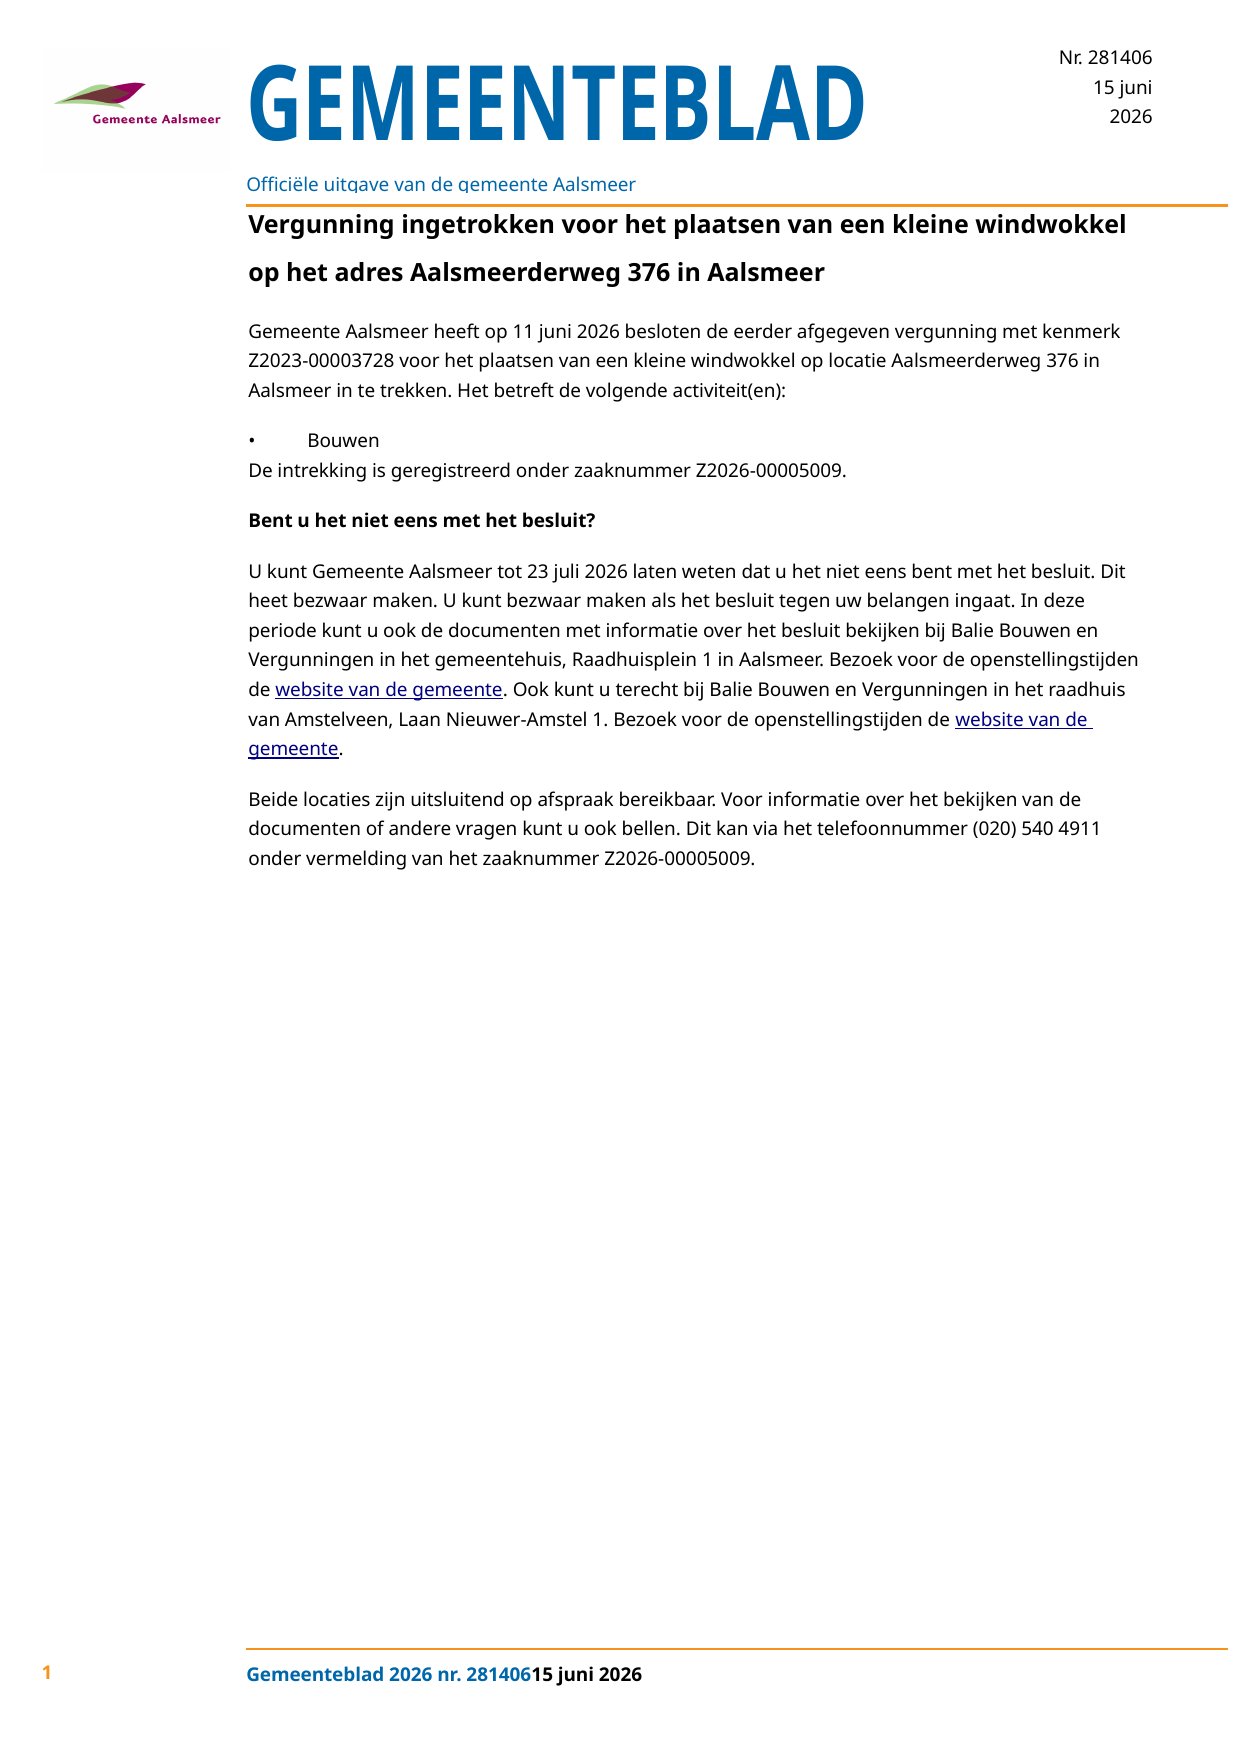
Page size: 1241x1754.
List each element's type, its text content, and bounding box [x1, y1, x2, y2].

text Vergunning ingetrokken voor het plaatsen van een kleine windwokkel op het adres Aalsmeerderweg 376 in Aalsmeer [248, 207, 1152, 288]
list Bouwen [248, 427, 1152, 453]
text Gemeente Aalsmeer heeft op 11 juni 2026 besloten de eerder afgegeven vergunning met kenmerk Z2023-00003728 voor het plaatsen van een kleine windwokkel op locatie Aalsmeerderweg 376 in Aalsmeer in te trekken. Het betreft de volgende activiteit(en): [248, 318, 1152, 403]
text U kunt Gemeente Aalsmeer tot 23 juli 2026 laten weten dat u het niet eens bent met het besluit. Dit heet bezwaar maken. U kunt bezwaar maken als het besluit tegen uw belangen ingaat. In deze periode kunt u ook de documenten met informatie over het besluit bekijken bij Balie Bouwen en Vergunningen in het gemeentehuis, Raadhuisplein 1 in Aalsmeer. Bezoek voor de openstellingstijden de website van de gemeente. Ook kunt u terecht bij Balie Bouwen en Vergunningen in het raadhuis van Amstelveen, Laan Nieuwer-Amstel 1. Bezoek voor de openstellingstijden de website van de gemeente. [248, 558, 1152, 761]
text Beide locaties zijn uitsluitend op afspraak bereikbaar. Voor informatie over het bekijken van de documenten of andere vragen kunt u ook bellen. Dit kan via het telefoonnummer (020) 540 4911 onder vermelding van het zaaknummer Z2026-00005009. [248, 786, 1152, 871]
text Bent u het niet eens met het besluit? [248, 507, 1152, 533]
picture [41, 47, 231, 172]
text De intrekking is geregistreerd onder zaaknummer Z2026-00005009. [248, 457, 1152, 483]
